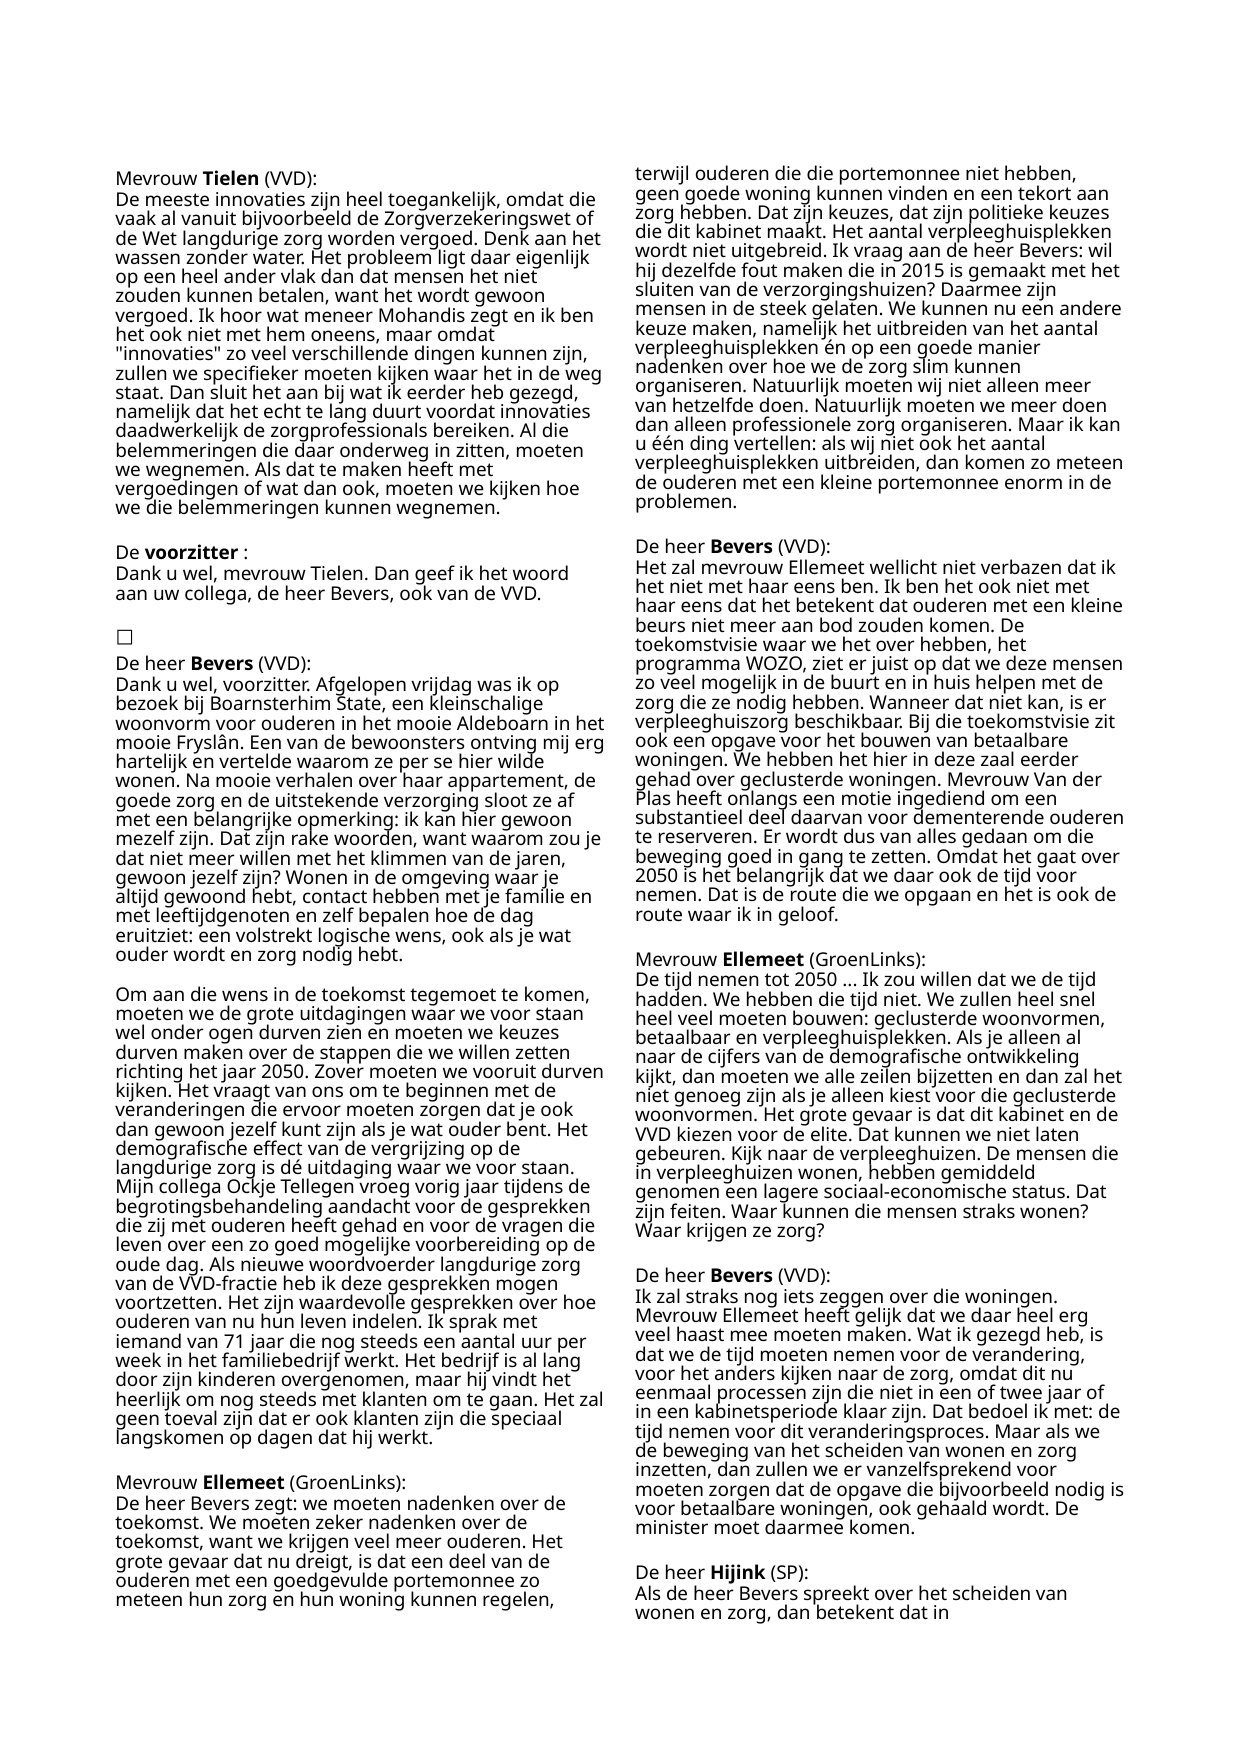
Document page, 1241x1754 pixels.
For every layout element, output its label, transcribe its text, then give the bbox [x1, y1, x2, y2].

text De heer Hijink (SP): [635, 1559, 1125, 1585]
text Dank u wel, voorzitter. Afgelopen vrijdag was ik op bezoek bij Boarnsterhim State, een kleinschalige woonvorm voor ouderen in het mooie Aldeboarn in het mooie Fryslân. Een van de bewoonsters ontving mij erg hartelijk en vertelde waarom ze per se hier wilde wonen. Na mooie verhalen over haar appartement, de goede zorg en de uitstekende verzorging sloot ze af met een belangrijke opmerking: ik kan hier gewoon mezelf zijn. Dat zijn rake woorden, want waarom zou je dat niet meer willen met het klimmen van de jaren, gewoon jezelf zijn? Wonen in de omgeving waar je altijd gewoond hebt, contact hebben met je familie en met leeftijdgenoten en zelf bepalen hoe de dag eruitziet: een volstrekt logische wens, ook als je wat ouder wordt en zorg nodig hebt. [115, 676, 605, 965]
text De meeste innovaties zijn heel toegankelijk, omdat die vaak al vanuit bijvoorbeeld de Zorgverzekeringswet of de Wet langdurige zorg worden vergoed. Denk aan het wassen zonder water. Het probleem ligt daar eigenlijk op een heel ander vlak dan dat mensen het niet zouden kunnen betalen, want het wordt gewoon vergoed. Ik hoor wat meneer Mohandis zegt en ik ben het ook niet met hem oneens, maar omdat "innovaties" zo veel verschillende dingen kunnen zijn, zullen we specifieker moeten kijken waar het in de weg staat. Dan sluit het aan bij wat ik eerder heb gezegd, namelijk dat het echt te lang duurt voordat innovaties daadwerkelijk de zorgprofessionals bereiken. Al die belemmeringen die daar onderweg in zitten, moeten we wegnemen. Als dat te maken heeft met vergoedingen of wat dan ook, moeten we kijken hoe we die belemmeringen kunnen wegnemen. [115, 191, 605, 519]
text De heer Bevers (VVD): [635, 1262, 1125, 1288]
text terwijl ouderen die die portemonnee niet hebben, geen goede woning kunnen vinden en een tekort aan zorg hebben. Dat zijn keuzes, dat zijn politieke keuzes die dit kabinet maakt. Het aantal verpleeghuisplekken wordt niet uitgebreid. Ik vraag aan de heer Bevers: wil hij dezelfde fout maken die in 2015 is gemaakt met het sluiten van de verzorgingshuizen? Daarmee zijn mensen in de steek gelaten. We kunnen nu een andere keuze maken, namelijk het uitbreiden van het aantal verpleeghuisplekken én op een goede manier nadenken over hoe we de zorg slim kunnen organiseren. Natuurlijk moeten wij niet alleen meer van hetzelfde doen. Natuurlijk moeten we meer doen dan alleen professionele zorg organiseren. Maar ik kan u één ding vertellen: als wij niet ook het aantal verpleeghuisplekken uitbreiden, dan komen zo meteen de ouderen met een kleine portemonnee enorm in de problemen. [635, 165, 1125, 512]
text De voorzitter : [115, 539, 605, 565]
text De heer Bevers (VVD): [635, 533, 1125, 559]
text Als de heer Bevers spreekt over het scheiden van wonen en zorg, dan betekent dat in [635, 1585, 1125, 1623]
text Mevrouw Ellemeet (GroenLinks): [635, 946, 1125, 971]
text Om aan die wens in de toekomst tegemoet te komen, moeten we de grote uitdagingen waar we voor staan wel onder ogen durven zien en moeten we keuzes durven maken over de stappen die we willen zetten richting het jaar 2050. Zover moeten we vooruit durven kijken. Het vraagt van ons om te beginnen met de veranderingen die ervoor moeten zorgen dat je ook dan gewoon jezelf kunt zijn als je wat ouder bent. Het demografische effect van de vergrijzing op de langdurige zorg is dé uitdaging waar we voor staan. Mijn collega Ockje Tellegen vroeg vorig jaar tijdens de begrotingsbehandeling aandacht voor de gesprekken die zij met ouderen heeft gehad en voor de vragen die leven over een zo goed mogelijke voorbereiding op de oude dag. Als nieuwe woordvoerder langdurige zorg van de VVD-fractie heb ik deze gesprekken mogen voortzetten. Het zijn waardevolle gesprekken over hoe ouderen van nu hun leven indelen. Ik sprak met iemand van 71 jaar die nog steeds een aantal uur per week in het familiebedrijf werkt. Het bedrijf is al lang door zijn kinderen overgenomen, maar hij vindt het heerlijk om nog steeds met klanten om te gaan. Het zal geen toeval zijn dat er ook klanten zijn die speciaal langskomen op dagen dat hij werkt. [115, 986, 605, 1448]
text De tijd nemen tot 2050 ... Ik zou willen dat we de tijd hadden. We hebben die tijd niet. We zullen heel snel heel veel moeten bouwen: geclusterde woonvormen, betaalbaar en verpleeghuisplekken. Als je alleen al naar de cijfers van de demografische ontwikkeling kijkt, dan moeten we alle zeilen bijzetten en dan zal het niet genoeg zijn als je alleen kiest voor die geclusterde woonvormen. Het grote gevaar is dat dit kabinet en de VVD kiezen voor de elite. Dat kunnen we niet laten gebeuren. Kijk naar de verpleeghuizen. De mensen die in verpleeghuizen wonen, hebben gemiddeld genomen een lagere sociaal-economische status. Dat zijn feiten. Waar kunnen die mensen straks wonen? Waar krijgen ze zorg? [635, 971, 1125, 1241]
text Ik zal straks nog iets zeggen over die woningen. Mevrouw Ellemeet heeft gelijk dat we daar heel erg veel haast mee moeten maken. Wat ik gezegd heb, is dat we de tijd moeten nemen voor de verandering, voor het anders kijken naar de zorg, omdat dit nu eenmaal processen zijn die niet in een of twee jaar of in een kabinetsperiode klaar zijn. Dat bedoel ik met: de tijd nemen voor dit veranderingsproces. Maar als we de beweging van het scheiden van wonen en zorg inzetten, dan zullen we er vanzelfsprekend voor moeten zorgen dat de opgave die bijvoorbeeld nodig is voor betaalbare woningen, ook gehaald wordt. De minister moet daarmee komen. [635, 1288, 1125, 1538]
text Mevrouw Ellemeet (GroenLinks): [115, 1469, 605, 1495]
text Mevrouw Tielen (VVD): [115, 165, 605, 191]
text De heer Bevers (VVD): [115, 650, 605, 676]
text Het zal mevrouw Ellemeet wellicht niet verbazen dat ik het niet met haar eens ben. Ik ben het ook niet met haar eens dat het betekent dat ouderen met een kleine beurs niet meer aan bod zouden komen. De toekomstvisie waar we het over hebben, het programma WOZO, ziet er juist op dat we deze mensen zo veel mogelijk in de buurt en in huis helpen met de zorg die ze nodig hebben. Wanneer dat niet kan, is er verpleeghuiszorg beschikbaar. Bij die toekomstvisie zit ook een opgave voor het bouwen van betaalbare woningen. We hebben het hier in deze zaal eerder gehad over geclusterde woningen. Mevrouw Van der Plas heeft onlangs een motie ingediend om een substantieel deel daarvan voor dementerende ouderen te reserveren. Er wordt dus van alles gedaan om die beweging goed in gang te zetten. Omdat het gaat over 2050 is het belangrijk dat we daar ook de tijd voor nemen. Dat is de route die we opgaan en het is ook de route waar ik in geloof. [635, 559, 1125, 925]
text Dank u wel, mevrouw Tielen. Dan geef ik het woord aan uw collega, de heer Bevers, ook van de VVD. [115, 565, 605, 604]
text De heer Bevers zegt: we moeten nadenken over de toekomst. We moeten zeker nadenken over de toekomst, want we krijgen veel meer ouderen. Het grote gevaar dat nu dreigt, is dat een deel van de ouderen met een goedgevulde portemonnee zo meteen hun zorg en hun woning kunnen regelen, [115, 1495, 605, 1611]
text ⬜ [115, 624, 605, 650]
